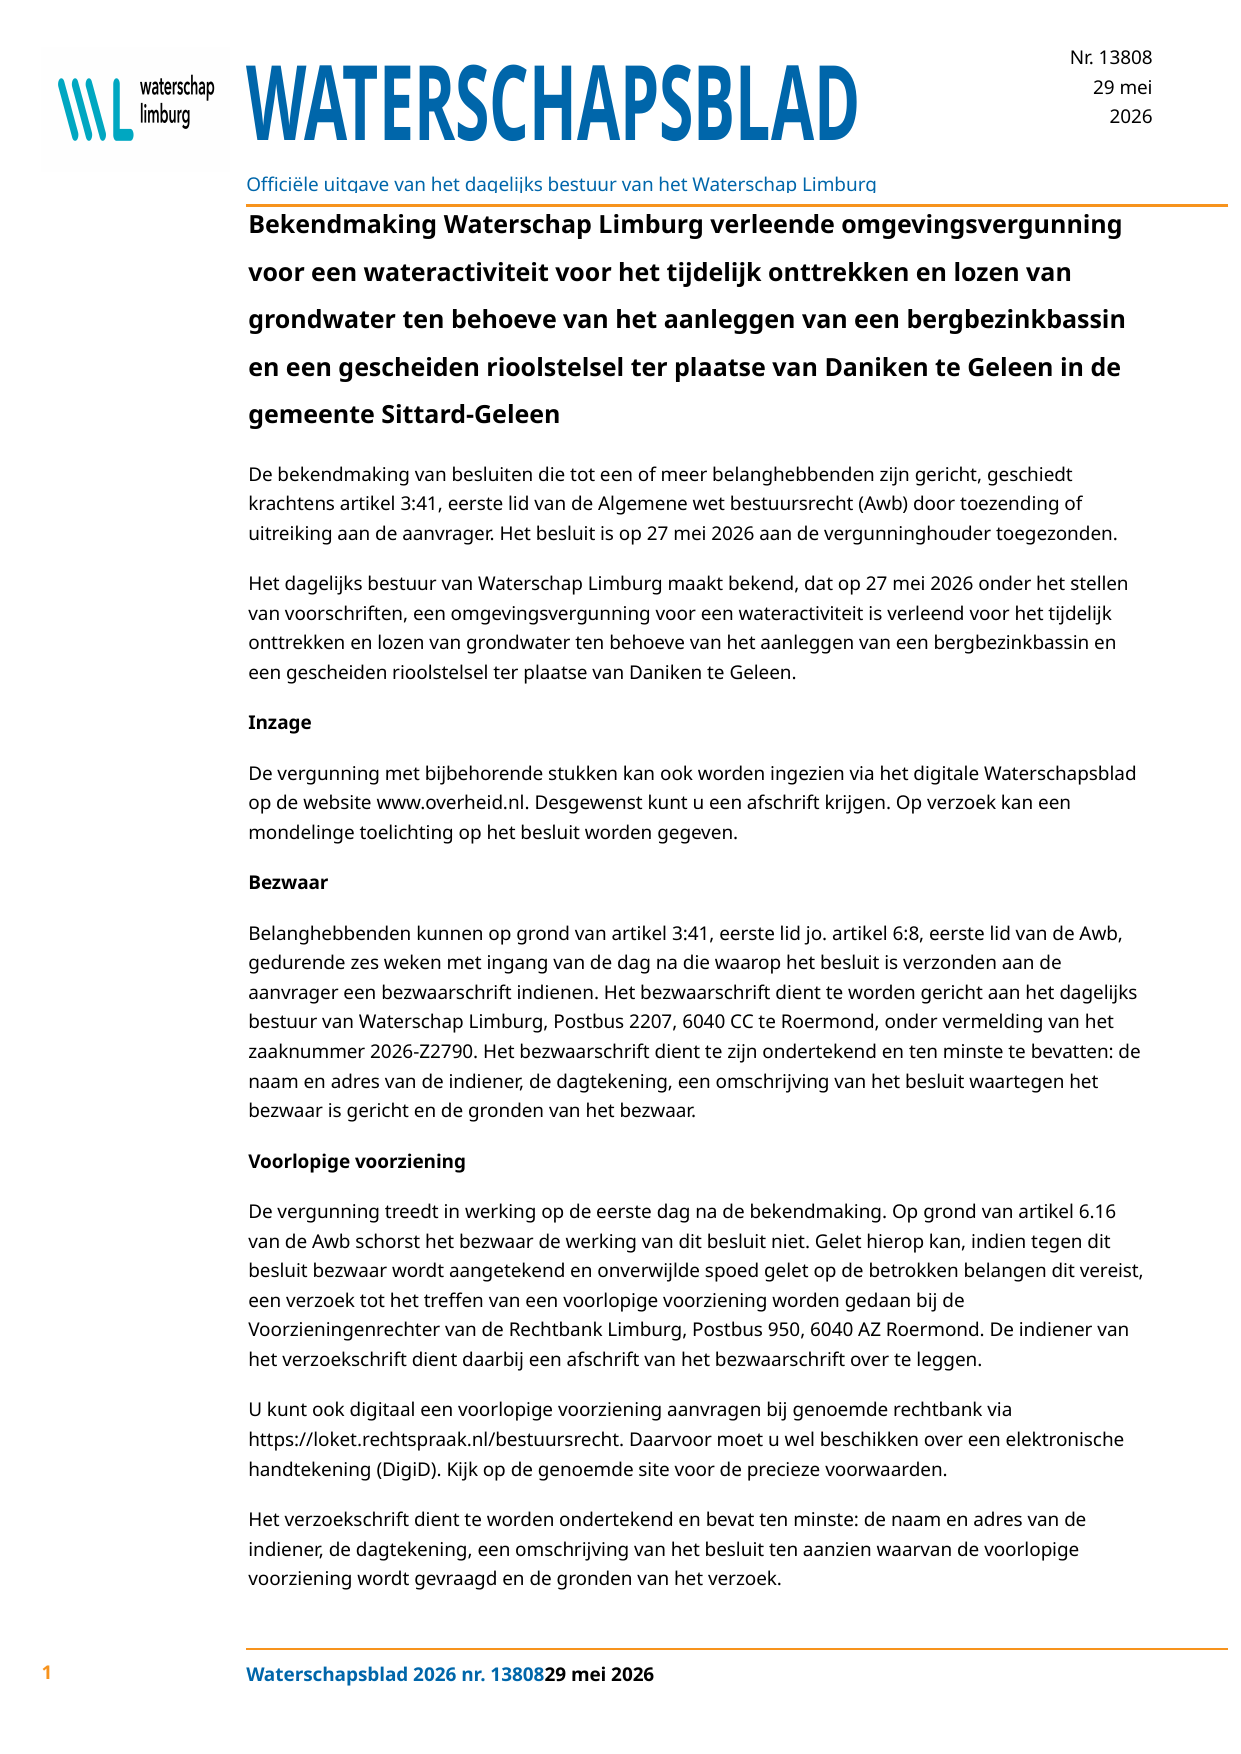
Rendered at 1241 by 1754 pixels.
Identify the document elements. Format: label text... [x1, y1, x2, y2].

text Bekendmaking Waterschap Limburg verleende omgevingsvergunning voor een wateractiviteit voor het tijdelijk onttrekken en lozen van grondwater ten behoeve van het aanleggen van een bergbezinkbassin en een gescheiden rioolstelsel ter plaatse van Daniken te Geleen in de gemeente Sittard-Geleen [248, 207, 1152, 431]
picture [41, 47, 231, 172]
text Belanghebbenden kunnen op grond van artikel 3:41, eerste lid jo. artikel 6:8, eerste lid van de Awb, gedurende zes weken met ingang van de dag na die waarop het besluit is verzonden aan de aanvrager een bezwaarschrift indienen. Het bezwaarschrift dient te worden gericht aan het dagelijks bestuur van Waterschap Limburg, Postbus 2207, 6040 CC te Roermond, onder vermelding van het zaaknummer 2026-Z2790. Het bezwaarschrift dient te zijn ondertekend en ten minste te bevatten: de naam en adres van de indiener, de dagtekening, een omschrijving van het besluit waartegen het bezwaar is gericht en de gronden van het bezwaar. [248, 920, 1152, 1123]
text De vergunning met bijbehorende stukken kan ook worden ingezien via het digitale Waterschapsblad op de website www.overheid.nl. Desgewenst kunt u een afschrift krijgen. Op verzoek kan een mondelinge toelichting op het besluit worden gegeven. [248, 760, 1152, 845]
text Inzage [248, 709, 1152, 735]
text Voorlopige voorziening [248, 1148, 1152, 1173]
text De vergunning treedt in werking op de eerste dag na de bekendmaking. Op grond van artikel 6.16 van de Awb schorst het bezwaar de werking van dit besluit niet. Gelet hierop kan, indien tegen dit besluit bezwaar wordt aangetekend en onverwijlde spoed gelet op de betrokken belangen dit vereist, een verzoek tot het treffen van een voorlopige voorziening worden gedaan bij de Voorzieningenrechter van de Rechtbank Limburg, Postbus 950, 6040 AZ Roermond. De indiener van het verzoekschrift dient daarbij een afschrift van het bezwaarschrift over te leggen. [248, 1198, 1152, 1372]
text U kunt ook digitaal een voorlopige voorziening aanvragen bij genoemde rechtbank via https://loket.rechtspraak.nl/bestuursrecht. Daarvoor moet u wel beschikken over een elektronische handtekening (DigiD). Kijk op de genoemde site voor de precieze voorwaarden. [248, 1397, 1152, 1481]
text Bezwaar [248, 869, 1152, 895]
text Het verzoekschrift dient te worden ondertekend en bevat ten minste: de naam en adres van de indiener, de dagtekening, een omschrijving van het besluit ten aanzien waarvan de voorlopige voorziening wordt gevraagd en de gronden van het verzoek. [248, 1506, 1152, 1591]
text Het dagelijks bestuur van Waterschap Limburg maakt bekend, dat op 27 mei 2026 onder het stellen van voorschriften, een omgevingsvergunning voor een wateractiviteit is verleend voor het tijdelijk onttrekken en lozen van grondwater ten behoeve van het aanleggen van een bergbezinkbassin en een gescheiden rioolstelsel ter plaatse van Daniken te Geleen. [248, 570, 1152, 685]
text De bekendmaking van besluiten die tot een of meer belanghebbenden zijn gericht, geschiedt krachtens artikel 3:41, eerste lid van de Algemene wet bestuursrecht (Awb) door toezending of uitreiking aan de aanvrager. Het besluit is op 27 mei 2026 aan de vergunninghouder toegezonden. [248, 461, 1152, 546]
